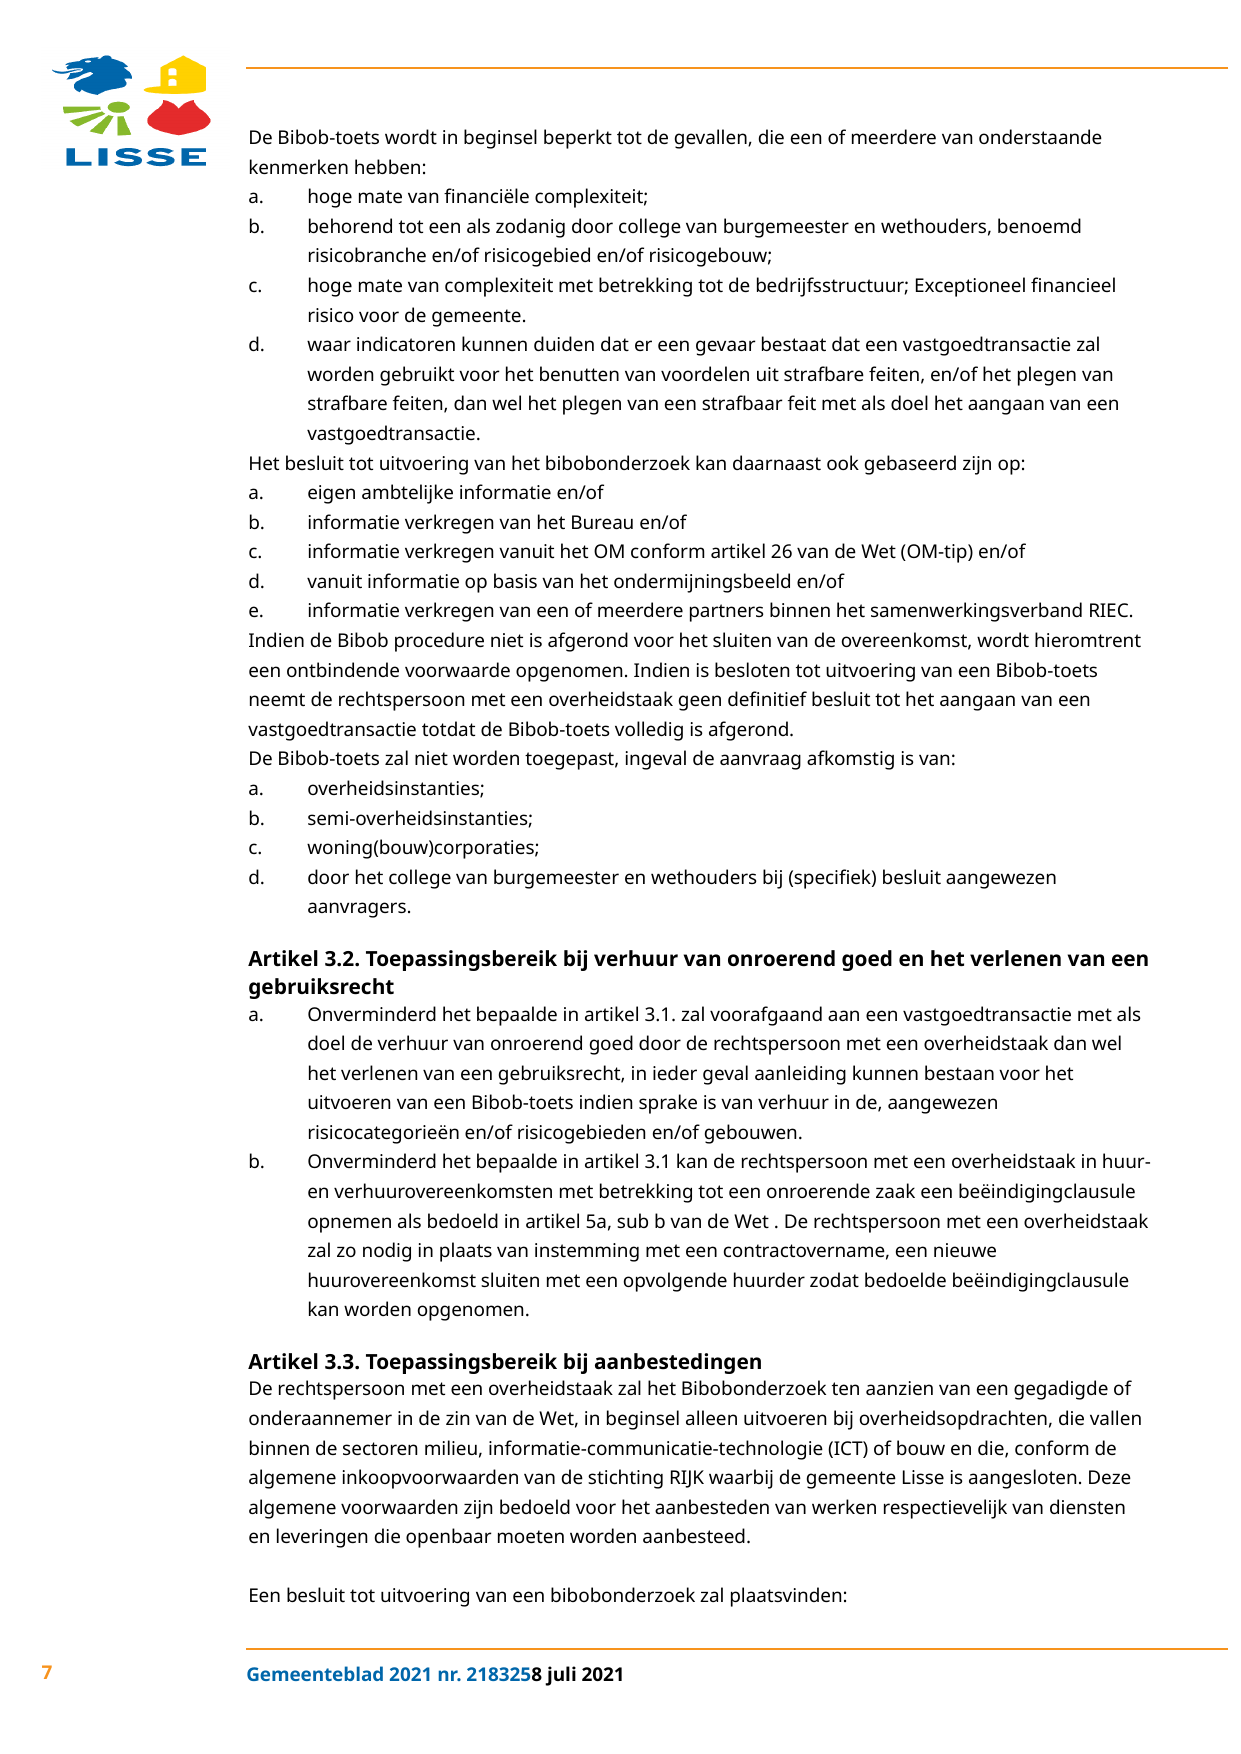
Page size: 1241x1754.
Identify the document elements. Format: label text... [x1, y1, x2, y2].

text De rechtspersoon met een overheidstaak zal het Bibobonderzoek ten aanzien van een gegadigde of onderaannemer in de zin van de Wet, in beginsel alleen uitvoeren bij overheidsopdrachten, die vallen binnen de sectoren milieu, informatie-communicatie-technologie (ICT) of bouw en die, conform de algemene inkoopvoorwaarden van de stichting RIJK waarbij de gemeente Lisse is aangesloten. Deze algemene voorwaarden zijn bedoeld voor het aanbesteden van werken respectievelijk van diensten en leveringen die openbaar moeten worden aanbesteed. [248, 1376, 1152, 1549]
list eigen ambtelijke informatie en/of [248, 479, 1152, 505]
picture [41, 47, 231, 172]
list door het college van burgemeester en wethouders bij (specifiek) besluit aangewezen aanvragers. [248, 864, 1152, 919]
list informatie verkregen vanuit het OM conform artikel 26 van de Wet (OM-tip) en/of [248, 538, 1152, 564]
list waar indicatoren kunnen duiden dat er een gevaar bestaat dat een vastgoedtransactie zal worden gebruikt voor het benutten van voordelen uit strafbare feiten, en/of het plegen van strafbare feiten, dan wel het plegen van een strafbaar feit met als doel het aangaan van een vastgoedtransactie. [248, 331, 1152, 446]
text De Bibob-toets zal niet worden toegepast, ingeval de aanvraag afkomstig is van: [248, 746, 1152, 771]
list hoge mate van complexiteit met betrekking tot de bedrijfsstructuur; Exceptioneel financieel risico voor de gemeente. [248, 272, 1152, 328]
list semi-overheidsinstanties; [248, 805, 1152, 831]
list Onverminderd het bepaalde in artikel 3.1. zal voorafgaand aan een vastgoedtransactie met als doel de verhuur van onroerend goed door de rechtspersoon met een overheidstaak dan wel het verlenen van een gebruiksrecht, in ieder geval aanleiding kunnen bestaan voor het uitvoeren van een Bibob-toets indien sprake is van verhuur in de, aangewezen risicocategorieën en/of risicogebieden en/of gebouwen. [248, 1001, 1152, 1145]
list vanuit informatie op basis van het ondermijningsbeeld en/of [248, 568, 1152, 594]
text Het besluit tot uitvoering van het bibobonderzoek kan daarnaast ook gebaseerd zijn op: [248, 450, 1152, 476]
list informatie verkregen van een of meerdere partners binnen het samenwerkingsverband RIEC. [248, 598, 1152, 623]
text Indien de Bibob procedure niet is afgerond voor het sluiten van de overeenkomst, wordt hieromtrent een ontbindende voorwaarde opgenomen. Indien is besloten tot uitvoering van een Bibob-toets neemt de rechtspersoon met een overheidstaak geen definitief besluit tot het aangaan van een vastgoedtransactie totdat de Bibob-toets volledig is afgerond. [248, 627, 1152, 742]
list hoge mate van financiële complexiteit; [248, 183, 1152, 209]
list woning(bouw)corporaties; [248, 834, 1152, 860]
text Artikel 3.3. Toepassingsbereik bij aanbestedingen [248, 1347, 1152, 1376]
text De Bibob-toets wordt in beginsel beperkt tot de gevallen, die een of meerdere van onderstaande kenmerken hebben: [248, 124, 1152, 180]
list overheidsinstanties; [248, 775, 1152, 801]
list informatie verkregen van het Bureau en/of [248, 509, 1152, 535]
text Een besluit tot uitvoering van een bibobonderzoek zal plaatsvinden: [248, 1583, 1152, 1608]
list behorend tot een als zodanig door college van burgemeester en wethouders, benoemd risicobranche en/of risicogebied en/of risicogebouw; [248, 213, 1152, 268]
list Onverminderd het bepaalde in artikel 3.1 kan de rechtspersoon met een overheidstaak in huur- en verhuurovereenkomsten met betrekking tot een onroerende zaak een beëindigingclausule opnemen als bedoeld in artikel 5a, sub b van de Wet . De rechtspersoon met een overheidstaak zal zo nodig in plaats van instemming met een contractovername, een nieuwe huurovereenkomst sluiten met een opvolgende huurder zodat bedoelde beëindigingclausule kan worden opgenomen. [248, 1149, 1152, 1322]
text Artikel 3.2. Toepassingsbereik bij verhuur van onroerend goed en het verlenen van een gebruiksrecht [248, 944, 1152, 1001]
